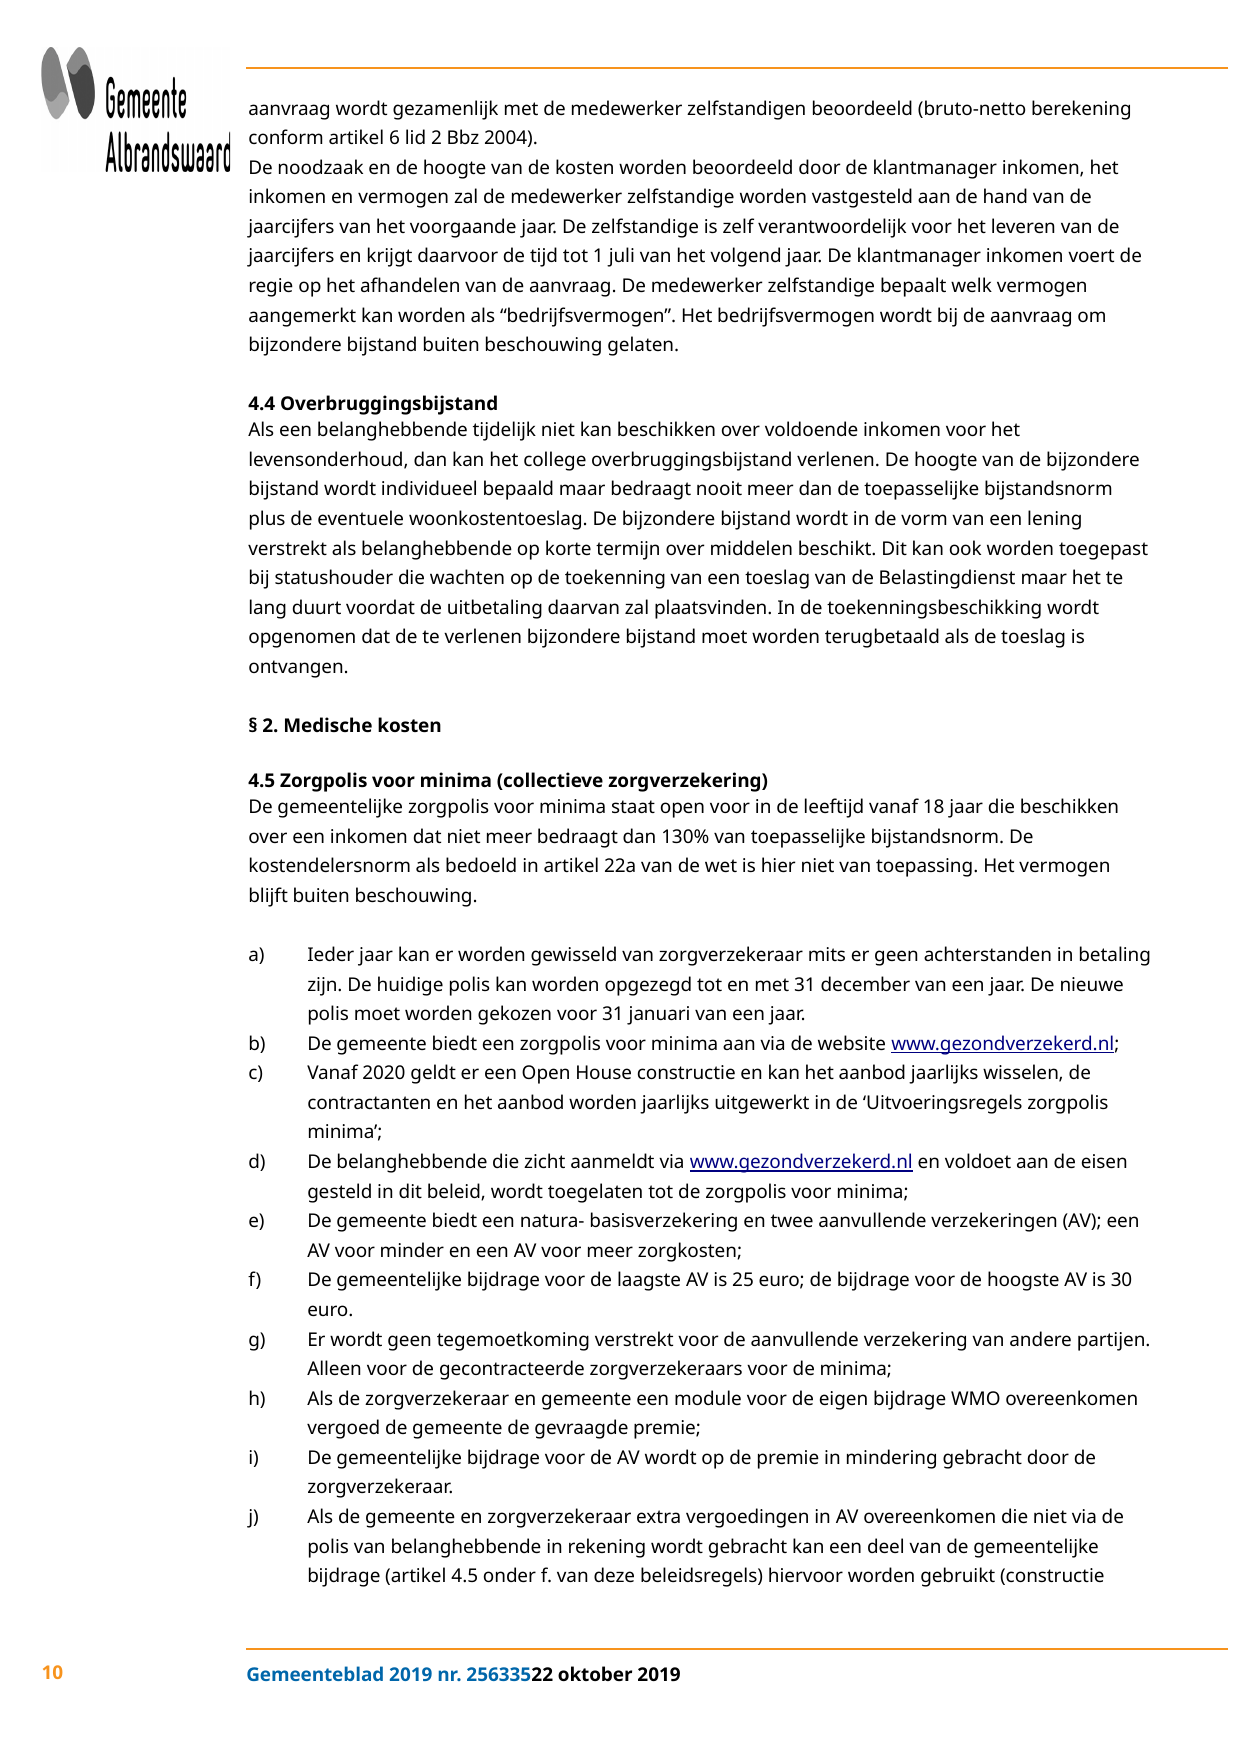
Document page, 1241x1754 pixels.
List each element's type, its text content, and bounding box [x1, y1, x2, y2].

text Als een belanghebbende tijdelijk niet kan beschikken over voldoende inkomen voor het levensonderhoud, dan kan het college overbruggingsbijstand verlenen. De hoogte van de bijzondere bijstand wordt individueel bepaald maar bedraagt nooit meer dan de toepasselijke bijstandsnorm plus de eventuele woonkostentoeslag. De bijzondere bijstand wordt in de vorm van een lening verstrekt als belanghebbende op korte termijn over middelen beschikt. Dit kan ook worden toegepast bij statushouder die wachten op de toekenning van een toeslag van de Belastingdienst maar het te lang duurt voordat de uitbetaling daarvan zal plaatsvinden. In de toekenningsbeschikking wordt opgenomen dat de te verlenen bijzondere bijstand moet worden terugbetaald als de toeslag is ontvangen. [248, 416, 1152, 679]
text aanvraag wordt gezamenlijk met de medewerker zelfstandigen beoordeeld (bruto-netto berekening conform artikel 6 lid 2 Bbz 2004). [248, 95, 1152, 150]
list De gemeente biedt een zorgpolis voor minima aan via de website www.gezondverzekerd.nl; [248, 1030, 1152, 1056]
list De gemeentelijke bijdrage voor de AV wordt op de premie in mindering gebracht door de zorgverzekeraar. [248, 1444, 1152, 1499]
list De gemeente biedt een natura- basisverzekering en twee aanvullende verzekeringen (AV); een AV voor minder en een AV voor meer zorgkosten; [248, 1207, 1152, 1263]
picture [41, 47, 231, 172]
list Er wordt geen tegemoetkoming verstrekt voor de aanvullende verzekering van andere partijen. Alleen voor de gecontracteerde zorgverzekeraars voor de minima; [248, 1326, 1152, 1381]
list Vanaf 2020 geldt er een Open House constructie en kan het aanbod jaarlijks wisselen, de contractanten en het aanbod worden jaarlijks uitgewerkt in de ‘Uitvoeringsregels zorgpolis minima’; [248, 1059, 1152, 1144]
text 4.4 Overbruggingsbijstand [248, 391, 1152, 416]
list De gemeentelijke bijdrage voor de laagste AV is 25 euro; de bijdrage voor de hoogste AV is 30 euro. [248, 1267, 1152, 1322]
text 4.5 Zorgpolis voor minima (collectieve zorgverzekering) [248, 767, 1152, 793]
list Als de zorgverzekeraar en gemeente een module voor de eigen bijdrage WMO overeenkomen vergoed de gemeente de gevraagde premie; [248, 1385, 1152, 1440]
list Als de gemeente en zorgverzekeraar extra vergoedingen in AV overeenkomen die niet via de polis van belanghebbende in rekening wordt gebracht kan een deel van de gemeentelijke bijdrage (artikel 4.5 onder f. van deze beleidsregels) hiervoor worden gebruikt (constructie [248, 1503, 1152, 1588]
list Ieder jaar kan er worden gewisseld van zorgverzekeraar mits er geen achterstanden in betaling zijn. De huidige polis kan worden opgezegd tot en met 31 december van een jaar. De nieuwe polis moet worden gekozen voor 31 januari van een jaar. [248, 941, 1152, 1026]
text De gemeentelijke zorgpolis voor minima staat open voor in de leeftijd vanaf 18 jaar die beschikken over een inkomen dat niet meer bedraagt dan 130% van toepasselijke bijstandsnorm. De kostendelersnorm als bedoeld in artikel 22a van de wet is hier niet van toepassing. Het vermogen blijft buiten beschouwing. [248, 793, 1152, 908]
list De belanghebbende die zicht aanmeldt via www.gezondverzekerd.nl en voldoet aan de eisen gesteld in dit beleid, wordt toegelaten tot de zorgpolis voor minima; [248, 1148, 1152, 1203]
text § 2. Medische kosten [248, 712, 1152, 738]
text De noodzaak en de hoogte van de kosten worden beoordeeld door de klantmanager inkomen, het inkomen en vermogen zal de medewerker zelfstandige worden vastgesteld aan de hand van de jaarcijfers van het voorgaande jaar. De zelfstandige is zelf verantwoordelijk voor het leveren van de jaarcijfers en krijgt daarvoor de tijd tot 1 juli van het volgend jaar. De klantmanager inkomen voert de regie op het afhandelen van de aanvraag. De medewerker zelfstandige bepaalt welk vermogen aangemerkt kan worden als “bedrijfsvermogen”. Het bedrijfsvermogen wordt bij de aanvraag om bijzondere bijstand buiten beschouwing gelaten. [248, 154, 1152, 357]
